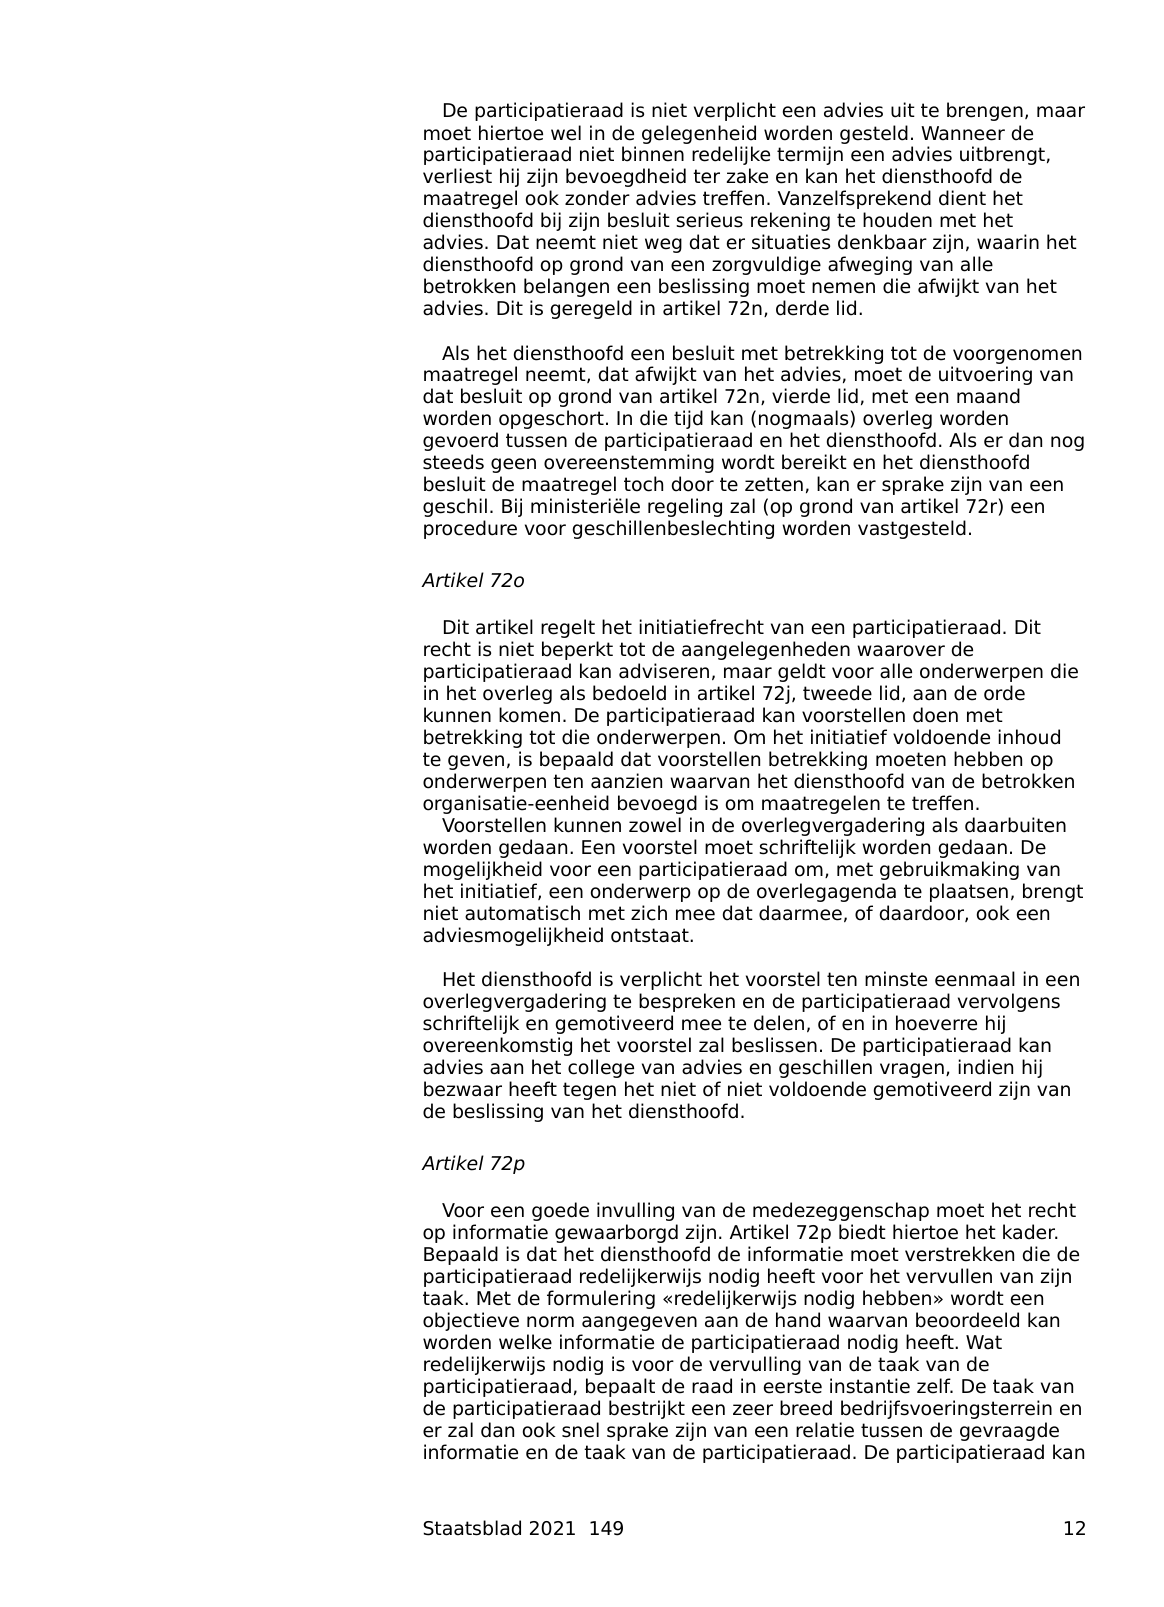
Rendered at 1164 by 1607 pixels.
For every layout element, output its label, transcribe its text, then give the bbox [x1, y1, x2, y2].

text De participatieraad is niet verplicht een advies uit te brengen, maar moet hiertoe wel in de gelegenheid worden gesteld. Wanneer de participatieraad niet binnen redelijke termijn een advies uitbrengt, verliest hij zijn bevoegdheid ter zake en kan het diensthoofd de maatregel ook zonder advies treffen. Vanzelfsprekend dient het diensthoofd bij zijn besluit serieus rekening te houden met het advies. Dat neemt niet weg dat er situaties denkbaar zijn, waarin het diensthoofd op grond van een zorgvuldige afweging van alle betrokken belangen een beslissing moet nemen die afwijkt van het advies. Dit is geregeld in artikel 72n, derde lid. [422, 100, 1087, 320]
text Als het diensthoofd een besluit met betrekking tot de voorgenomen maatregel neemt, dat afwijkt van het advies, moet de uitvoering van dat besluit op grond van artikel 72n, vierde lid, met een maand worden opgeschort. In die tijd kan (nogmaals) overleg worden gevoerd tussen de participatieraad en het diensthoofd. Als er dan nog steeds geen overeenstemming wordt bereikt en het diensthoofd besluit de maatregel toch door te zetten, kan er sprake zijn van een geschil. Bij ministeriële regeling zal (op grond van artikel 72r) een procedure voor geschillenbeslechting worden vastgesteld. [422, 342, 1087, 540]
subtitle Artikel 72p [422, 1153, 1087, 1175]
text Dit artikel regelt het initiatiefrecht van een participatieraad. Dit recht is niet beperkt tot de aangelegenheden waarover de participatieraad kan adviseren, maar geldt voor alle onderwerpen die in het overleg als bedoeld in artikel 72j, tweede lid, aan de orde kunnen komen. De participatieraad kan voorstellen doen met betrekking tot die onderwerpen. Om het initiatief voldoende inhoud te geven, is bepaald dat voorstellen betrekking moeten hebben op onderwerpen ten aanzien waarvan het diensthoofd van de betrokken organisatie-eenheid bevoegd is om maatregelen te treffen. [422, 617, 1087, 815]
text Voor een goede invulling van de medezeggenschap moet het recht op informatie gewaarborgd zijn. Artikel 72p biedt hiertoe het kader. Bepaald is dat het diensthoofd de informatie moet verstrekken die de participatieraad redelijkerwijs nodig heeft voor het vervullen van zijn taak. Met de formulering «redelijkerwijs nodig hebben» wordt een objectieve norm aangegeven aan de hand waarvan beoordeeld kan worden welke informatie de participatieraad nodig heeft. Wat redelijkerwijs nodig is voor de vervulling van de taak van de participatieraad, bepaalt de raad in eerste instantie zelf. De taak van de participatieraad bestrijkt een zeer breed bedrijfsvoeringsterrein en er zal dan ook snel sprake zijn van een relatie tussen de gevraagde informatie en de taak van de participatieraad. De participatieraad kan [422, 1200, 1087, 1464]
text Voorstellen kunnen zowel in de overlegvergadering als daarbuiten worden gedaan. Een voorstel moet schriftelijk worden gedaan. De mogelijkheid voor een participatieraad om, met gebruikmaking van het initiatief, een onderwerp op de overlegagenda te plaatsen, brengt niet automatisch met zich mee dat daarmee, of daardoor, ook een adviesmogelijkheid ontstaat. [422, 815, 1087, 947]
subtitle Artikel 72o [422, 570, 1087, 592]
text Het diensthoofd is verplicht het voorstel ten minste eenmaal in een overlegvergadering te bespreken en de participatieraad vervolgens schriftelijk en gemotiveerd mee te delen, of en in hoeverre hij overeenkomstig het voorstel zal beslissen. De participatieraad kan advies aan het college van advies en geschillen vragen, indien hij bezwaar heeft tegen het niet of niet voldoende gemotiveerd zijn van de beslissing van het diensthoofd. [422, 969, 1087, 1123]
